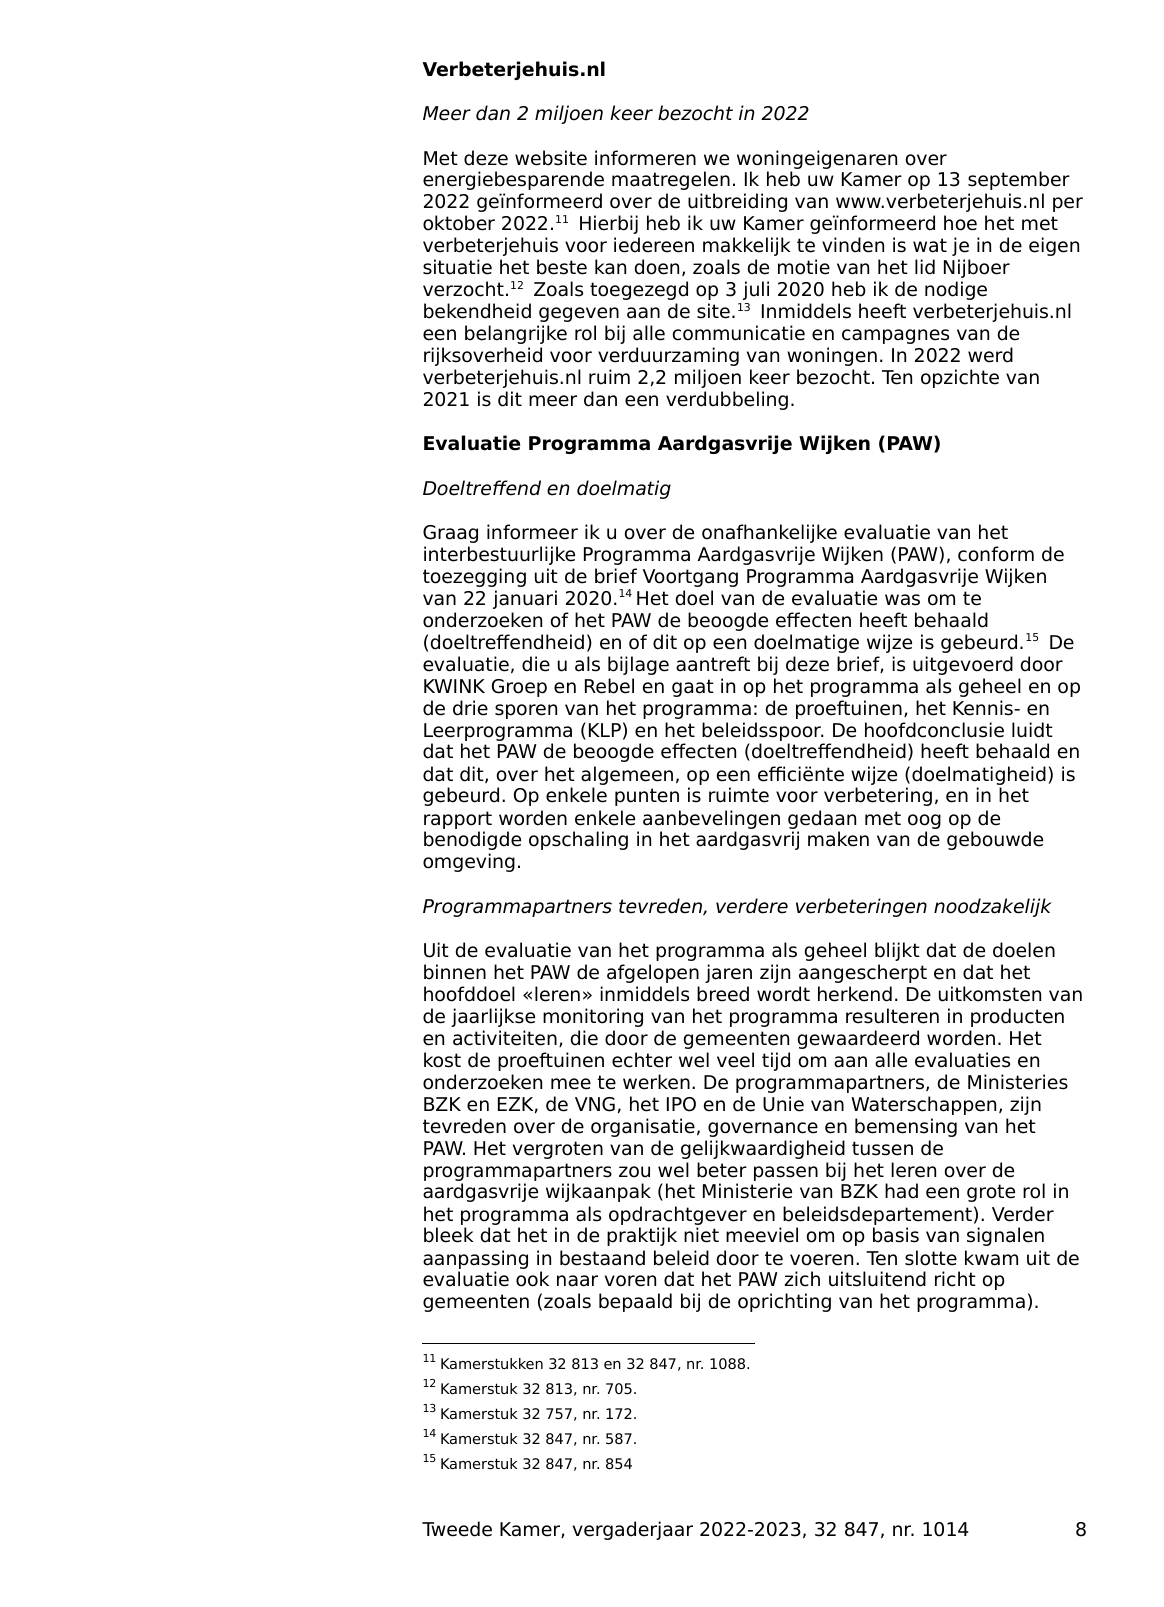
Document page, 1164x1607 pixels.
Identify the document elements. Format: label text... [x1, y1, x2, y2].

text Kamerstuk 32 813, nr. 705. [422, 1377, 1087, 1399]
subtitle Meer dan 2 miljoen keer bezocht in 2022 [422, 103, 1087, 125]
text Kamerstuk 32 847, nr. 587. [422, 1427, 1087, 1449]
text Kamerstukken 32 813 en 32 847, nr. 1088. [422, 1352, 1087, 1374]
subtitle Evaluatie Programma Aardgasvrije Wijken (PAW) [422, 433, 1087, 455]
text Uit de evaluatie van het programma als geheel blijkt dat de doelen binnen het PAW de afgelopen jaren zijn aangescherpt en dat het hoofddoel «leren» inmiddels breed wordt herkend. De uitkomsten van de jaarlijkse monitoring van het programma resulteren in producten en activiteiten, die door de gemeenten gewaardeerd worden. Het kost de proeftuinen echter wel veel tijd om aan alle evaluaties en onderzoeken mee te werken. De programmapartners, de Ministeries BZK en EZK, de VNG, het IPO en de Unie van Waterschappen, zijn tevreden over de organisatie, governance en bemensing van het PAW. Het vergroten van de gelijkwaardigheid tussen de programmapartners zou wel beter passen bij het leren over de aardgasvrije wijkaanpak (het Ministerie van BZK had een grote rol in het programma als opdrachtgever en beleidsdepartement). Verder bleek dat het in de praktijk niet meeviel om op basis van signalen aanpassing in bestaand beleid door te voeren. Ten slotte kwam uit de evaluatie ook naar voren dat het PAW zich uitsluitend richt op gemeenten (zoals bepaald bij de oprichting van het programma). [422, 940, 1087, 1313]
text Kamerstuk 32 847, nr. 854 [422, 1452, 1087, 1474]
subtitle Verbeterjehuis.nl [422, 59, 1087, 81]
text Met deze website informeren we woningeigenaren over energiebesparende maatregelen. Ik heb uw Kamer op 13 september 2022 geïnformeerd over de uitbreiding van www.verbeterjehuis.nl per oktober 2022. Hierbij heb ik uw Kamer geïnformeerd hoe het met verbeterjehuis voor iedereen makkelijk te vinden is wat je in de eigen situatie het beste kan doen, zoals de motie van het lid Nijboer verzocht. Zoals toegezegd op 3 juli 2020 heb ik de nodige bekendheid gegeven aan de site. Inmiddels heeft verbeterjehuis.nl een belangrijke rol bij alle communicatie en campagnes van de rijksoverheid voor verduurzaming van woningen. In 2022 werd verbeterjehuis.nl ruim 2,2 miljoen keer bezocht. Ten opzichte van 2021 is dit meer dan een verdubbeling. [422, 147, 1087, 411]
subtitle Programmapartners tevreden, verdere verbeteringen noodzakelijk [422, 896, 1087, 917]
text Kamerstuk 32 757, nr. 172. [422, 1402, 1087, 1424]
subtitle Doeltreffend en doelmatig [422, 477, 1087, 499]
text Graag informeer ik u over de onafhankelijke evaluatie van het interbestuurlijke Programma Aardgasvrije Wijken (PAW), conform de toezegging uit de brief Voortgang Programma Aardgasvrije Wijken van 22 januari 2020.Het doel van de evaluatie was om te onderzoeken of het PAW de beoogde effecten heeft behaald (doeltreffendheid) en of dit op een doelmatige wijze is gebeurd. De evaluatie, die u als bijlage aantreft bij deze brief, is uitgevoerd door KWINK Groep en Rebel en gaat in op het programma als geheel en op de drie sporen van het programma: de proeftuinen, het Kennis- en Leerprogramma (KLP) en het beleidsspoor. De hoofdconclusie luidt dat het PAW de beoogde effecten (doeltreffendheid) heeft behaald en dat dit, over het algemeen, op een efficiënte wijze (doelmatigheid) is gebeurd. Op enkele punten is ruimte voor verbetering, en in het rapport worden enkele aanbevelingen gedaan met oog op de benodigde opschaling in het aardgasvrij maken van de gebouwde omgeving. [422, 522, 1087, 873]
